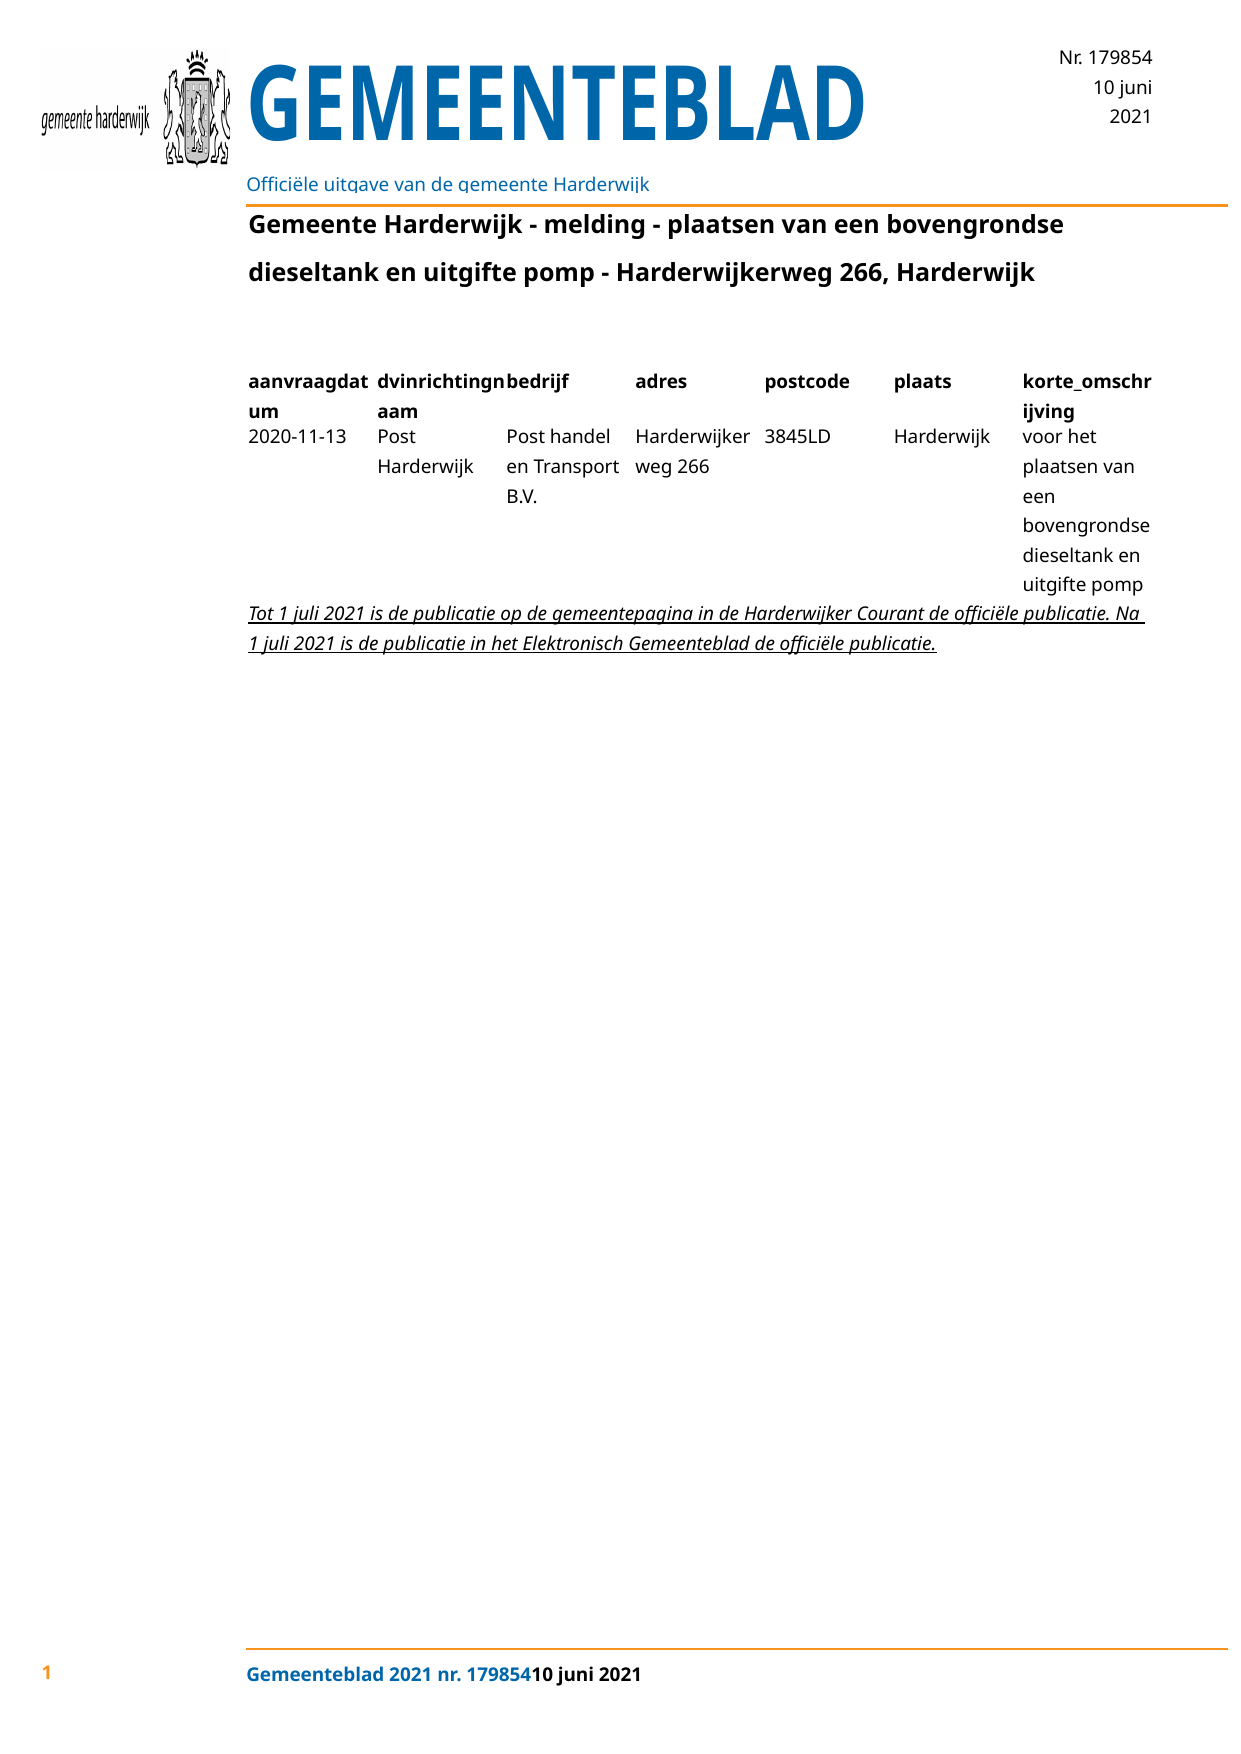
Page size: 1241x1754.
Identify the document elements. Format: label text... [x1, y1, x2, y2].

table_header dvinrichtingnaam [377, 369, 506, 424]
table_cell voor het plaatsen van een bovengrondse dieseltank en uitgifte pomp [1023, 424, 1152, 597]
text Gemeente Harderwijk - melding - plaatsen van een bovengrondse dieseltank en uitgifte pomp - Harderwijkerweg 266, Harderwijk [248, 207, 1152, 288]
table_cell Post handel en Transport B.V. [506, 424, 635, 597]
table_header bedrijf [506, 369, 635, 424]
table_cell 3845LD [764, 424, 893, 597]
table_cell 2020-11-13 [248, 424, 377, 597]
table_cell Harderwijkerweg 266 [635, 424, 764, 597]
table_cell Post Harderwijk [377, 424, 506, 597]
table_header plaats [894, 369, 1022, 424]
table_header aanvraagdatum [248, 369, 377, 424]
table_header adres [635, 369, 764, 424]
text Tot 1 juli 2021 is de publicatie op de gemeentepagina in de Harderwijker Courant de officiële publicatie. Na 1 juli 2021 is de publicatie in het Elektronisch Gemeenteblad de officiële publicatie. [248, 601, 1152, 656]
picture [41, 47, 231, 172]
table_header postcode [764, 369, 893, 424]
table_header korte_omschrijving [1023, 369, 1152, 424]
table_cell Harderwijk [894, 424, 1022, 597]
